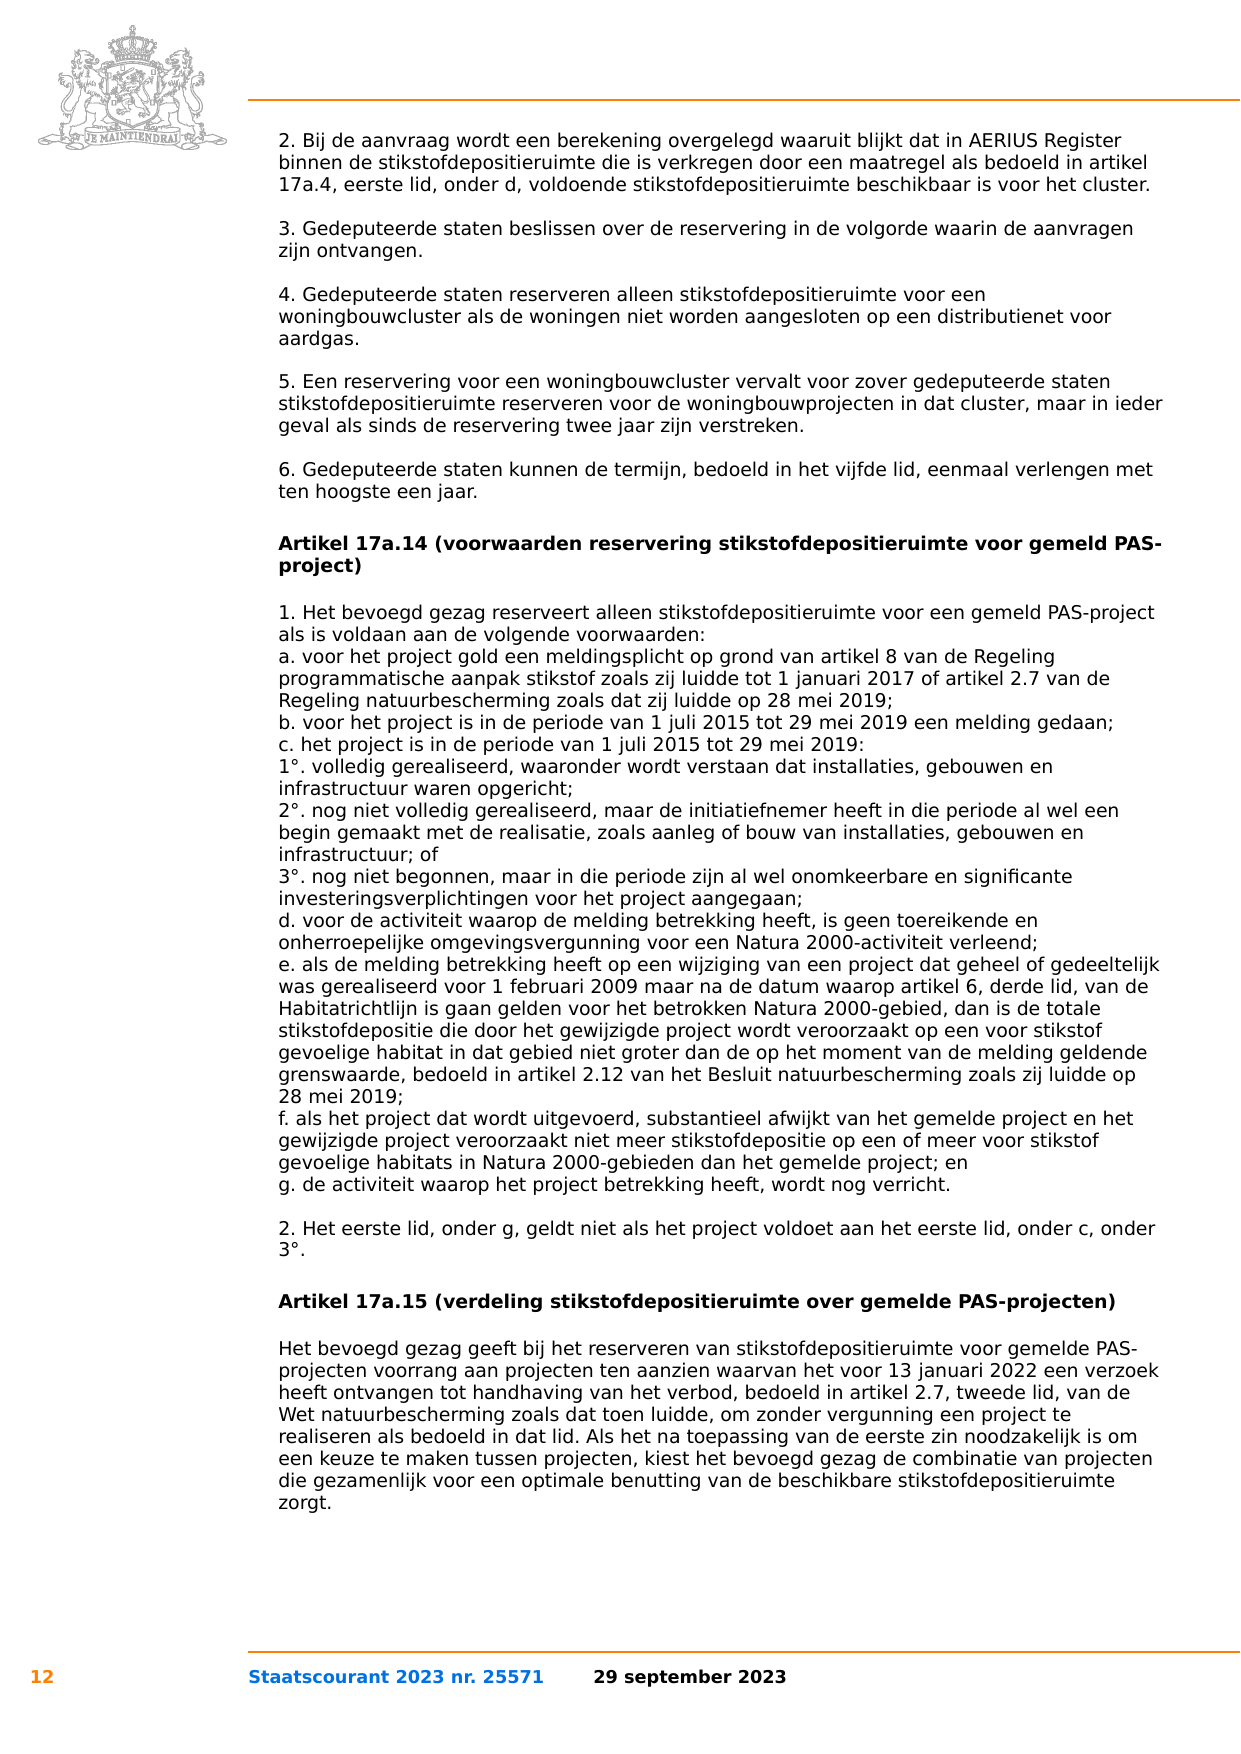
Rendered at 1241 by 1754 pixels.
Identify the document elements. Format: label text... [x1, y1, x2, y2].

text 2°. nog niet volledig gerealiseerd, maar de initiatiefnemer heeft in die periode al wel een begin gemaakt met de realisatie, zoals aanleg of bouw van installaties, gebouwen en infrastructuur; of [278, 800, 1163, 866]
picture [38, 25, 227, 150]
text 2. Het eerste lid, onder g, geldt niet als het project voldoet aan het eerste lid, onder c, onder 3°. [278, 1217, 1163, 1261]
text 3°. nog niet begonnen, maar in die periode zijn al wel onomkeerbare en significante investeringsverplichtingen voor het project aangegaan; [278, 866, 1163, 910]
text 6. Gedeputeerde staten kunnen de termijn, bedoeld in het vijfde lid, eenmaal verlengen met ten hoogste een jaar. [278, 459, 1163, 503]
text Het bevoegd gezag geeft bij het reserveren van stikstofdepositieruimte voor gemelde PAS-projecten voorrang aan projecten ten aanzien waarvan het voor 13 januari 2022 een verzoek heeft ontvangen tot handhaving van het verbod, bedoeld in artikel 2.7, tweede lid, van de Wet natuurbescherming zoals dat toen luidde, om zonder vergunning een project te realiseren als bedoeld in dat lid. Als het na toepassing van de eerste zin noodzakelijk is om een keuze te maken tussen projecten, kiest het bevoegd gezag de combinatie van projecten die gezamenlijk voor een optimale benutting van de beschikbare stikstofdepositieruimte zorgt. [278, 1338, 1163, 1514]
text 1°. volledig gerealiseerd, waaronder wordt verstaan dat installaties, gebouwen en infrastructuur waren opgericht; [278, 756, 1163, 800]
text c. het project is in de periode van 1 juli 2015 tot 29 mei 2019: [278, 734, 1163, 756]
text 4. Gedeputeerde staten reserveren alleen stikstofdepositieruimte voor een woningbouwcluster als de woningen niet worden aangesloten op een distributienet voor aardgas. [278, 283, 1163, 349]
text 3. Gedeputeerde staten beslissen over de reservering in de volgorde waarin de aanvragen zijn ontvangen. [278, 218, 1163, 262]
text e. als de melding betrekking heeft op een wijziging van een project dat geheel of gedeeltelijk was gerealiseerd voor 1 februari 2009 maar na de datum waarop artikel 6, derde lid, van de Habitatrichtlijn is gaan gelden voor het betrokken Natura 2000-gebied, dan is de totale stikstofdepositie die door het gewijzigde project wordt veroorzaakt op een voor stikstof gevoelige habitat in dat gebied niet groter dan de op het moment van de melding geldende grenswaarde, bedoeld in artikel 2.12 van het Besluit natuurbescherming zoals zij luidde op 28 mei 2019; [278, 954, 1163, 1108]
text 2. Bij de aanvraag wordt een berekening overgelegd waaruit blijkt dat in AERIUS Register binnen de stikstofdepositieruimte die is verkregen door een maatregel als bedoeld in artikel 17a.4, eerste lid, onder d, voldoende stikstofdepositieruimte beschikbaar is voor het cluster. [278, 130, 1163, 196]
text g. de activiteit waarop het project betrekking heeft, wordt nog verricht. [278, 1173, 1163, 1196]
text f. als het project dat wordt uitgevoerd, substantieel afwijkt van het gemelde project en het gewijzigde project veroorzaakt niet meer stikstofdepositie op een of meer voor stikstof gevoelige habitats in Natura 2000-gebieden dan het gemelde project; en [278, 1108, 1163, 1173]
subtitle Artikel 17a.15 (verdeling stikstofdepositieruimte over gemelde PAS-projecten) [278, 1291, 1163, 1313]
text a. voor het project gold een meldingsplicht op grond van artikel 8 van de Regeling programmatische aanpak stikstof zoals zij luidde tot 1 januari 2017 of artikel 2.7 van de Regeling natuurbescherming zoals dat zij luidde op 28 mei 2019; [278, 646, 1163, 712]
subtitle Artikel 17a.14 (voorwaarden reservering stikstofdepositieruimte voor gemeld PAS-project) [278, 533, 1163, 577]
text 1. Het bevoegd gezag reserveert alleen stikstofdepositieruimte voor een gemeld PAS-project als is voldaan aan de volgende voorwaarden: [278, 602, 1163, 646]
text b. voor het project is in de periode van 1 juli 2015 tot 29 mei 2019 een melding gedaan; [278, 712, 1163, 734]
text d. voor de activiteit waarop de melding betrekking heeft, is geen toereikende en onherroepelijke omgevingsvergunning voor een Natura 2000-activiteit verleend; [278, 910, 1163, 954]
text 5. Een reservering voor een woningbouwcluster vervalt voor zover gedeputeerde staten stikstofdepositieruimte reserveren voor de woningbouwprojecten in dat cluster, maar in ieder geval als sinds de reservering twee jaar zijn verstreken. [278, 371, 1163, 437]
